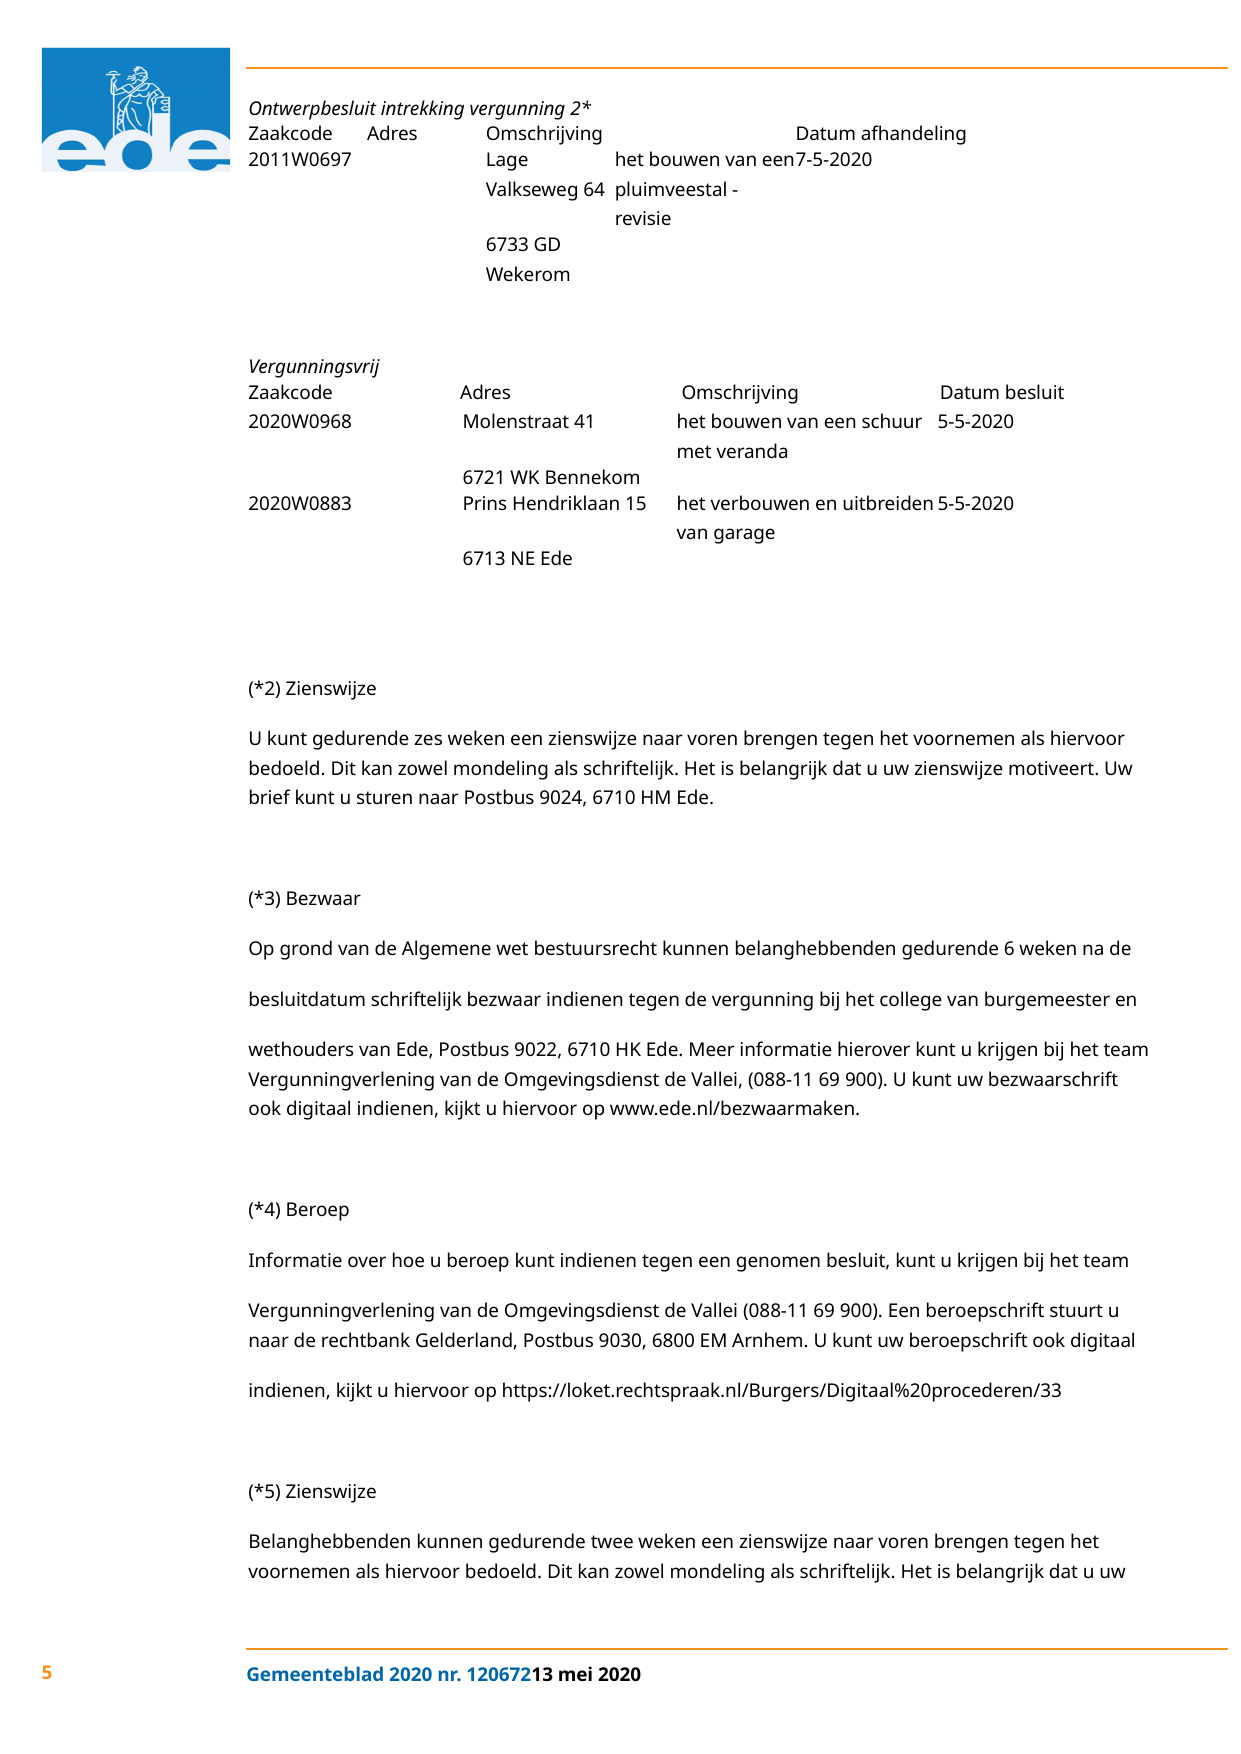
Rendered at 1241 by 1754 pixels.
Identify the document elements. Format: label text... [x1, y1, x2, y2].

table_cell [248, 545, 462, 571]
table_cell Lage Valkseweg 64 [486, 146, 614, 231]
text Vergunningsvrij [248, 354, 1152, 379]
table_header 5-5-2020 [937, 409, 1152, 464]
table_cell 6713 NE Ede [462, 545, 676, 571]
table_header Datum afhandeling [795, 121, 1033, 146]
table_cell 2011W0697 [248, 146, 486, 231]
text Ontwerpbesluit intrekking vergunning 2* [248, 95, 1152, 121]
table_header het bouwen van een schuur met veranda [676, 409, 937, 464]
table_cell het verbouwen en uitbreiden van garage [676, 490, 937, 545]
table_header Datum besluit [940, 380, 1152, 405]
picture [41, 47, 231, 172]
text (*5) Zienswijze [248, 1478, 1152, 1504]
text besluitdatum schriftelijk bezwaar indienen tegen de vergunning bij het college van burgemeester en [248, 986, 1152, 1012]
table_cell 2020W0883 [248, 490, 462, 545]
text Belanghebbenden kunnen gedurende twee weken een zienswijze naar voren brengen tegen het voornemen als hiervoor bedoeld. Dit kan zowel mondeling als schriftelijk. Het is belangrijk dat u uw [248, 1528, 1152, 1584]
text Op grond van de Algemene wet bestuursrecht kunnen belanghebbenden gedurende 6 weken na de [248, 936, 1152, 961]
table_cell [676, 545, 937, 571]
text Informatie over hoe u beroep kunt indienen tegen een genomen besluit, kunt u krijgen bij het team [248, 1247, 1152, 1273]
text U kunt gedurende zes weken een zienswijze naar voren brengen tegen het voornemen als hiervoor bedoeld. Dit kan zowel mondeling als schriftelijk. Het is belangrijk dat u uw zienswijze motiveert. Uw brief kunt u sturen naar Postbus 9024, 6710 HM Ede. [248, 725, 1152, 810]
table_header Omschrijving [681, 380, 939, 405]
table_cell 7-5-2020 [795, 146, 1033, 231]
text indienen, kijkt u hiervoor op https://loket.rechtspraak.nl/Burgers/Digitaal%20procederen/33 [248, 1377, 1152, 1403]
table_cell [937, 464, 1152, 490]
table_header Zaakcode [248, 380, 460, 405]
table_header Omschrijving [486, 121, 795, 146]
table_cell [676, 464, 937, 490]
text (*4) Beroep [248, 1196, 1152, 1222]
table_cell 6733 GD Wekerom [486, 231, 614, 287]
text wethouders van Ede, Postbus 9022, 6710 HK Ede. Meer informatie hierover kunt u krijgen bij het team Vergunningverlening van de Omgevingsdienst de Vallei, (088-11 69 900). U kunt uw bezwaarschrift ook digitaal indienen, kijkt u hiervoor op www.ede.nl/bezwaarmaken. [248, 1036, 1152, 1121]
table_cell [615, 231, 795, 287]
table_cell [795, 231, 1033, 287]
table_cell [248, 464, 462, 490]
table_header Molenstraat 41 [462, 409, 676, 464]
table_cell 6721 WK Bennekom [462, 464, 676, 490]
text (*2) Zienswijze [248, 675, 1152, 701]
table_cell Prins Hendriklaan 15 [462, 490, 676, 545]
table_header 2020W0968 [248, 409, 462, 464]
text Vergunningverlening van de Omgevingsdienst de Vallei (088-11 69 900). Een beroepschrift stuurt u naar de rechtbank Gelderland, Postbus 9030, 6800 EM Arnhem. U kunt uw beroepschrift ook digitaal [248, 1297, 1152, 1353]
table_cell 5-5-2020 [937, 490, 1152, 545]
table_header Adres [367, 121, 486, 146]
table_cell het bouwen van een pluimveestal - revisie [615, 146, 795, 231]
table_cell [248, 231, 486, 287]
text (*3) Bezwaar [248, 885, 1152, 911]
table_header Adres [460, 380, 681, 405]
table_cell [937, 545, 1152, 571]
table_header Zaakcode [248, 121, 367, 146]
